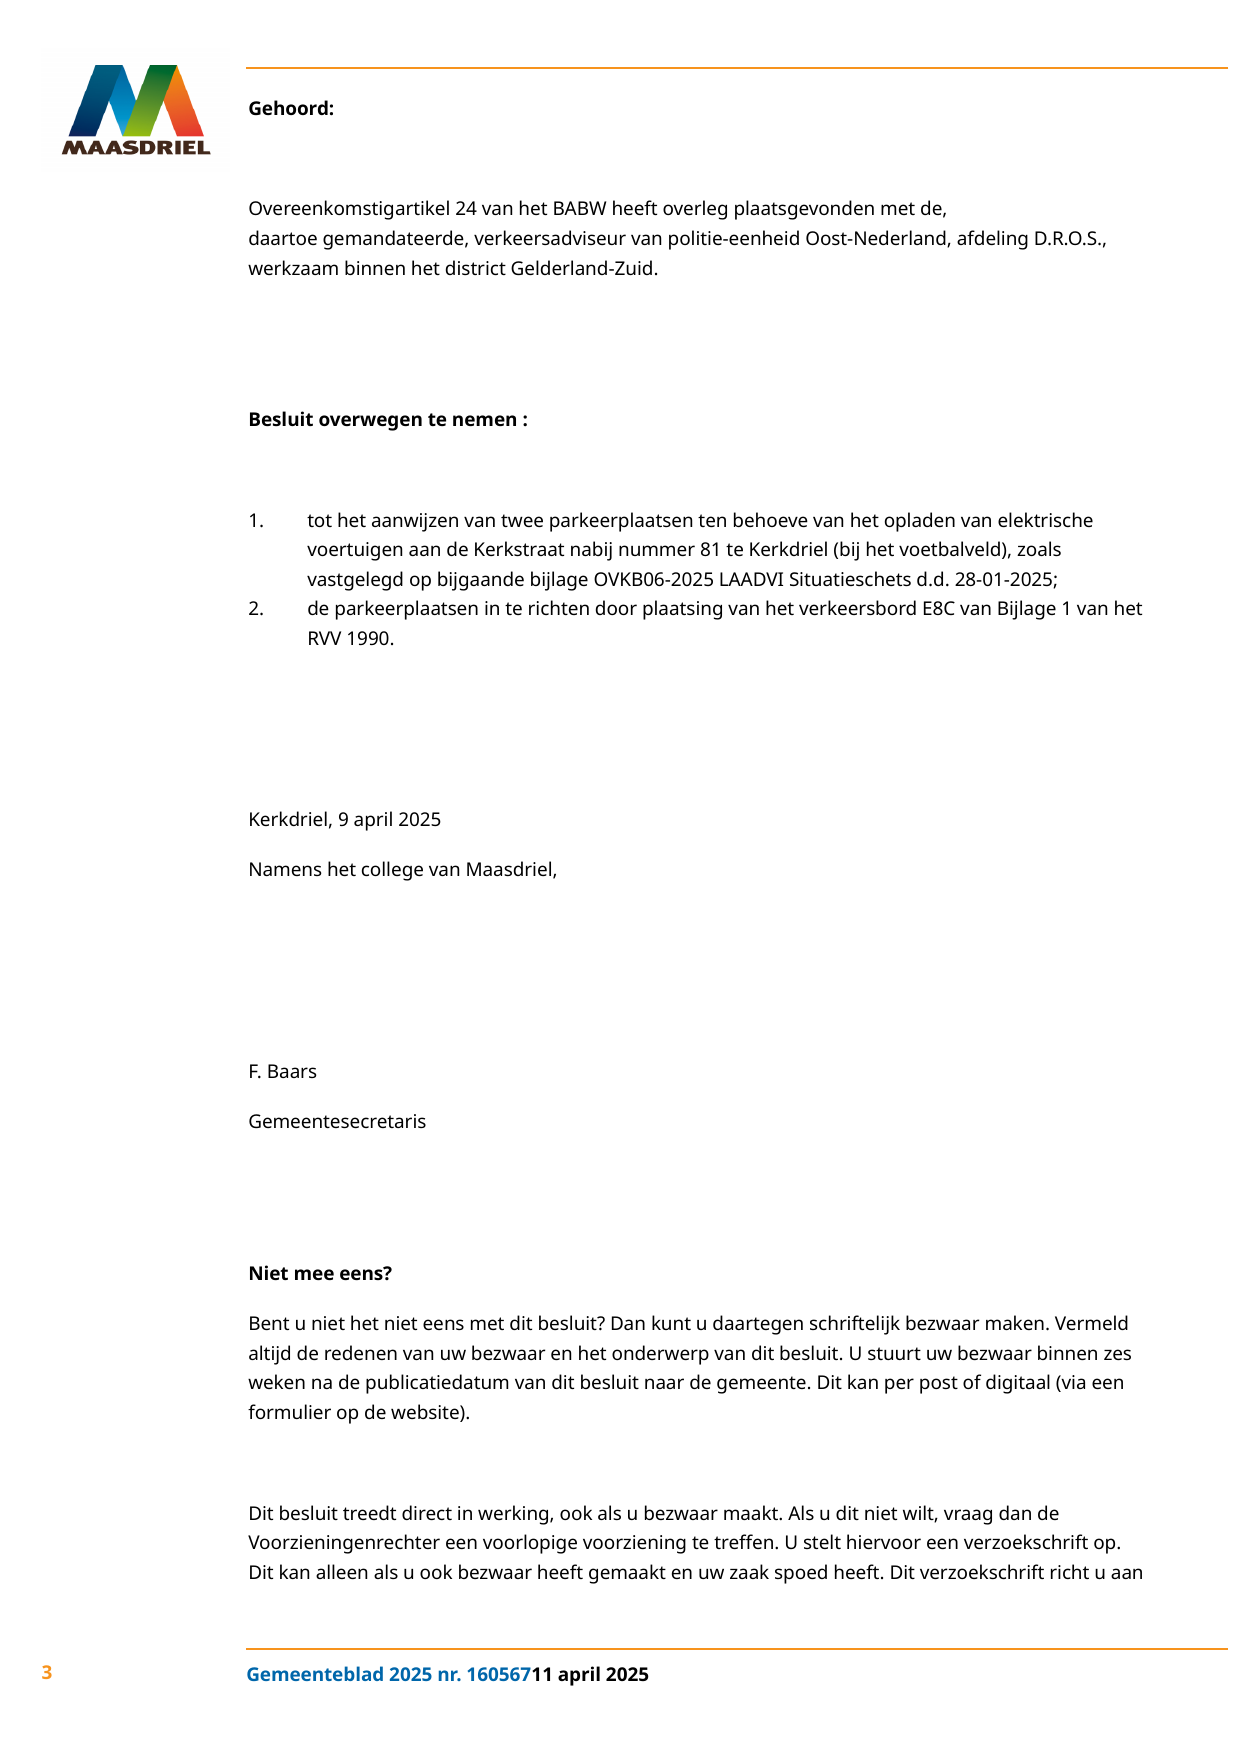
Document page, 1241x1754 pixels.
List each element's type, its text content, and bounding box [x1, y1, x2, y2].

list de parkeerplaatsen in te richten door plaatsing van het verkeersbord E8C van Bijlage 1 van het RVV 1990. [248, 596, 1152, 651]
text Bent u niet het niet eens met dit besluit? Dan kunt u daartegen schriftelijk bezwaar maken. Vermeld altijd de redenen van uw bezwaar en het onderwerp van dit besluit. U stuurt uw bezwaar binnen zes weken na de publicatiedatum van dit besluit naar de gemeente. Dit kan per post of digitaal (via een formulier op de website). [248, 1310, 1152, 1425]
text Overeenkomstigartikel 24 van het BABW heeft overleg plaatsgevonden met de, daartoe gemandateerde, verkeersadviseur van politie-eenheid Oost-Nederland, afdeling D.R.O.S., werkzaam binnen het district Gelderland-Zuid. [248, 196, 1152, 281]
text Kerkdriel, 9 april 2025 [248, 806, 1152, 832]
picture [41, 47, 231, 172]
text Besluit overwegen te nemen : [248, 406, 1152, 432]
text Gehoord: [248, 95, 1152, 121]
text Namens het college van Maasdriel, [248, 856, 1152, 882]
text Niet mee eens? [248, 1260, 1152, 1286]
text Dit besluit treedt direct in werking, ook als u bezwaar maakt. Als u dit niet wilt, vraag dan de Voorzieningenrechter een voorlopige voorziening te treffen. U stelt hiervoor een verzoekschrift op. Dit kan alleen als u ook bezwaar heeft gemaakt en uw zaak spoed heeft. Dit verzoekschrift richt u aan [248, 1500, 1152, 1585]
list tot het aanwijzen van twee parkeerplaatsen ten behoeve van het opladen van elektrische voertuigen aan de Kerkstraat nabij nummer 81 te Kerkdriel (bij het voetbalveld), zoals vastgelegd op bijgaande bijlage OVKB06-2025 LAADVI Situatieschets d.d. 28-01-2025; [248, 507, 1152, 592]
text Gemeentesecretaris [248, 1108, 1152, 1134]
text F. Baars [248, 1058, 1152, 1084]
